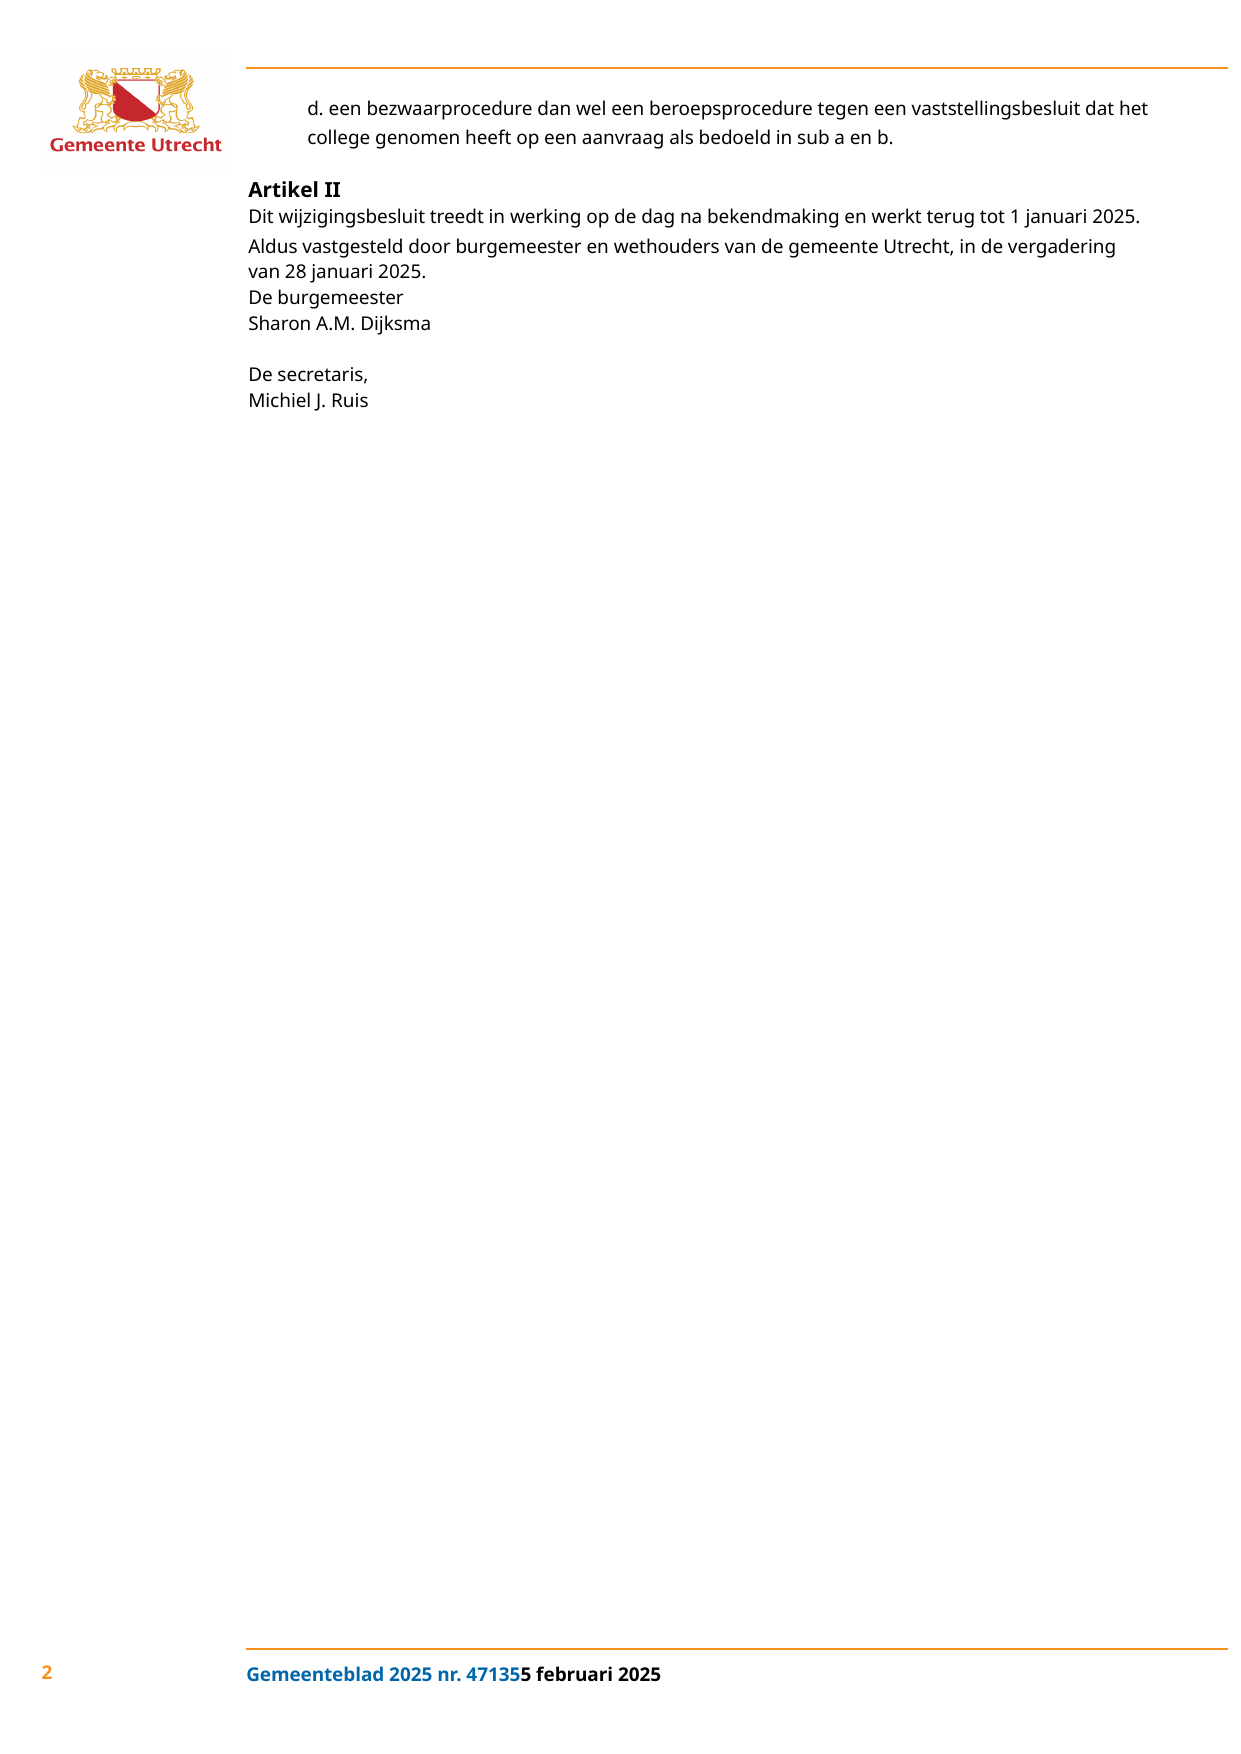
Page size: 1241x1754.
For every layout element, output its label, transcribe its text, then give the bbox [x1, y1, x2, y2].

text De secretaris, [248, 361, 1152, 387]
text Artikel II [248, 175, 1152, 203]
text Dit wijzigingsbesluit treedt in werking op de dag na bekendmaking en werkt terug tot 1 januari 2025. [248, 203, 1152, 229]
text Aldus vastgesteld door burgemeester en wethouders van de gemeente Utrecht, in de vergadering van 28 januari 2025. [248, 233, 1152, 284]
text Michiel J. Ruis [248, 387, 1152, 413]
picture [41, 47, 231, 172]
list d. een bezwaarprocedure dan wel een beroepsprocedure tegen een vaststellingsbesluit dat het college genomen heeft op een aanvraag als bedoeld in sub a en b. [248, 95, 1152, 150]
text De burgemeester [248, 284, 1152, 310]
text Sharon A.M. Dijksma [248, 310, 1152, 336]
